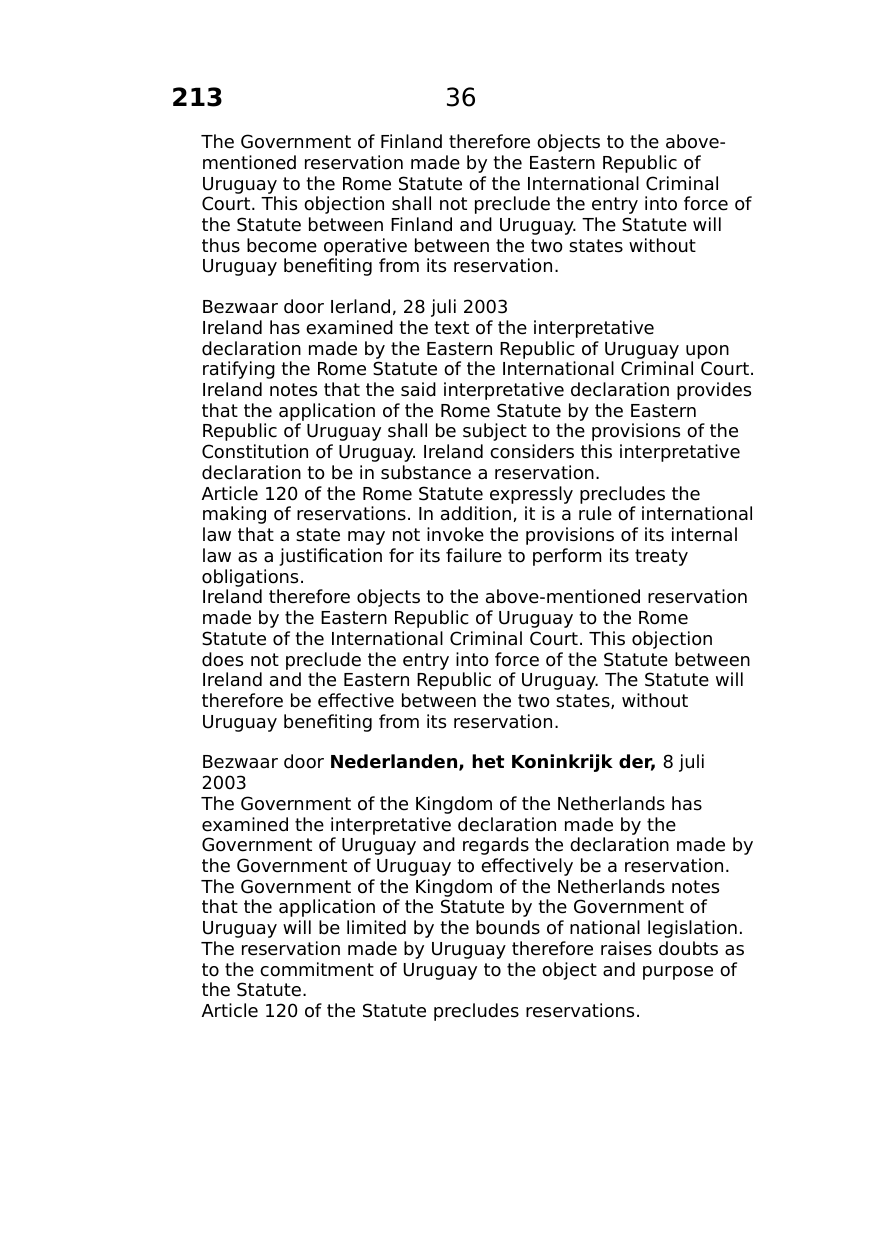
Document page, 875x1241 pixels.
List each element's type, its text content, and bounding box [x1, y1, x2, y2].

text Bezwaar door Ierland, 28 juli 2003 [201, 297, 756, 318]
text Article 120 of the Statute precludes reservations. [201, 1001, 756, 1022]
text Ireland notes that the said interpretative declaration provides that the application of the Rome Statute by the Eastern Republic of Uruguay shall be subject to the provisions of the Constitution of Uruguay. Ireland considers this interpretative declaration to be in substance a reservation. [201, 380, 756, 483]
text Bezwaar door Nederlanden, het Koninkrijk der, 8 juli 2003 [201, 752, 756, 794]
text Ireland therefore objects to the above-mentioned reservation made by the Eastern Republic of Uruguay to the Rome Statute of the International Criminal Court. This objection does not preclude the entry into force of the Statute between Ireland and the Eastern Republic of Uruguay. The Statute will therefore be effective between the two states, without Uruguay benefiting from its reservation. [201, 587, 756, 732]
text Article 120 of the Rome Statute expressly precludes the making of reservations. In addition, it is a rule of international law that a state may not invoke the provisions of its internal law as a justification for its failure to perform its treaty obligations. [201, 483, 756, 587]
text The Government of the Kingdom of the Netherlands notes that the application of the Statute by the Government of Uruguay will be limited by the bounds of national legislation. The reservation made by Uruguay therefore raises doubts as to the commitment of Uruguay to the object and purpose of the Statute. [201, 877, 756, 1001]
text Ireland has examined the text of the interpretative declaration made by the Eastern Republic of Uruguay upon ratifying the Rome Statute of the International Criminal Court. [201, 318, 756, 380]
text The Government of the Kingdom of the Netherlands has examined the interpretative declaration made by the Government of Uruguay and regards the declaration made by the Government of Uruguay to effectively be a reservation. [201, 794, 756, 877]
text The Government of Finland therefore objects to the above-mentioned reservation made by the Eastern Republic of Uruguay to the Rome Statute of the International Criminal Court. This objection shall not preclude the entry into force of the Statute between Finland and Uruguay. The Statute will thus become operative between the two states without Uruguay benefiting from its reservation. [201, 132, 756, 277]
